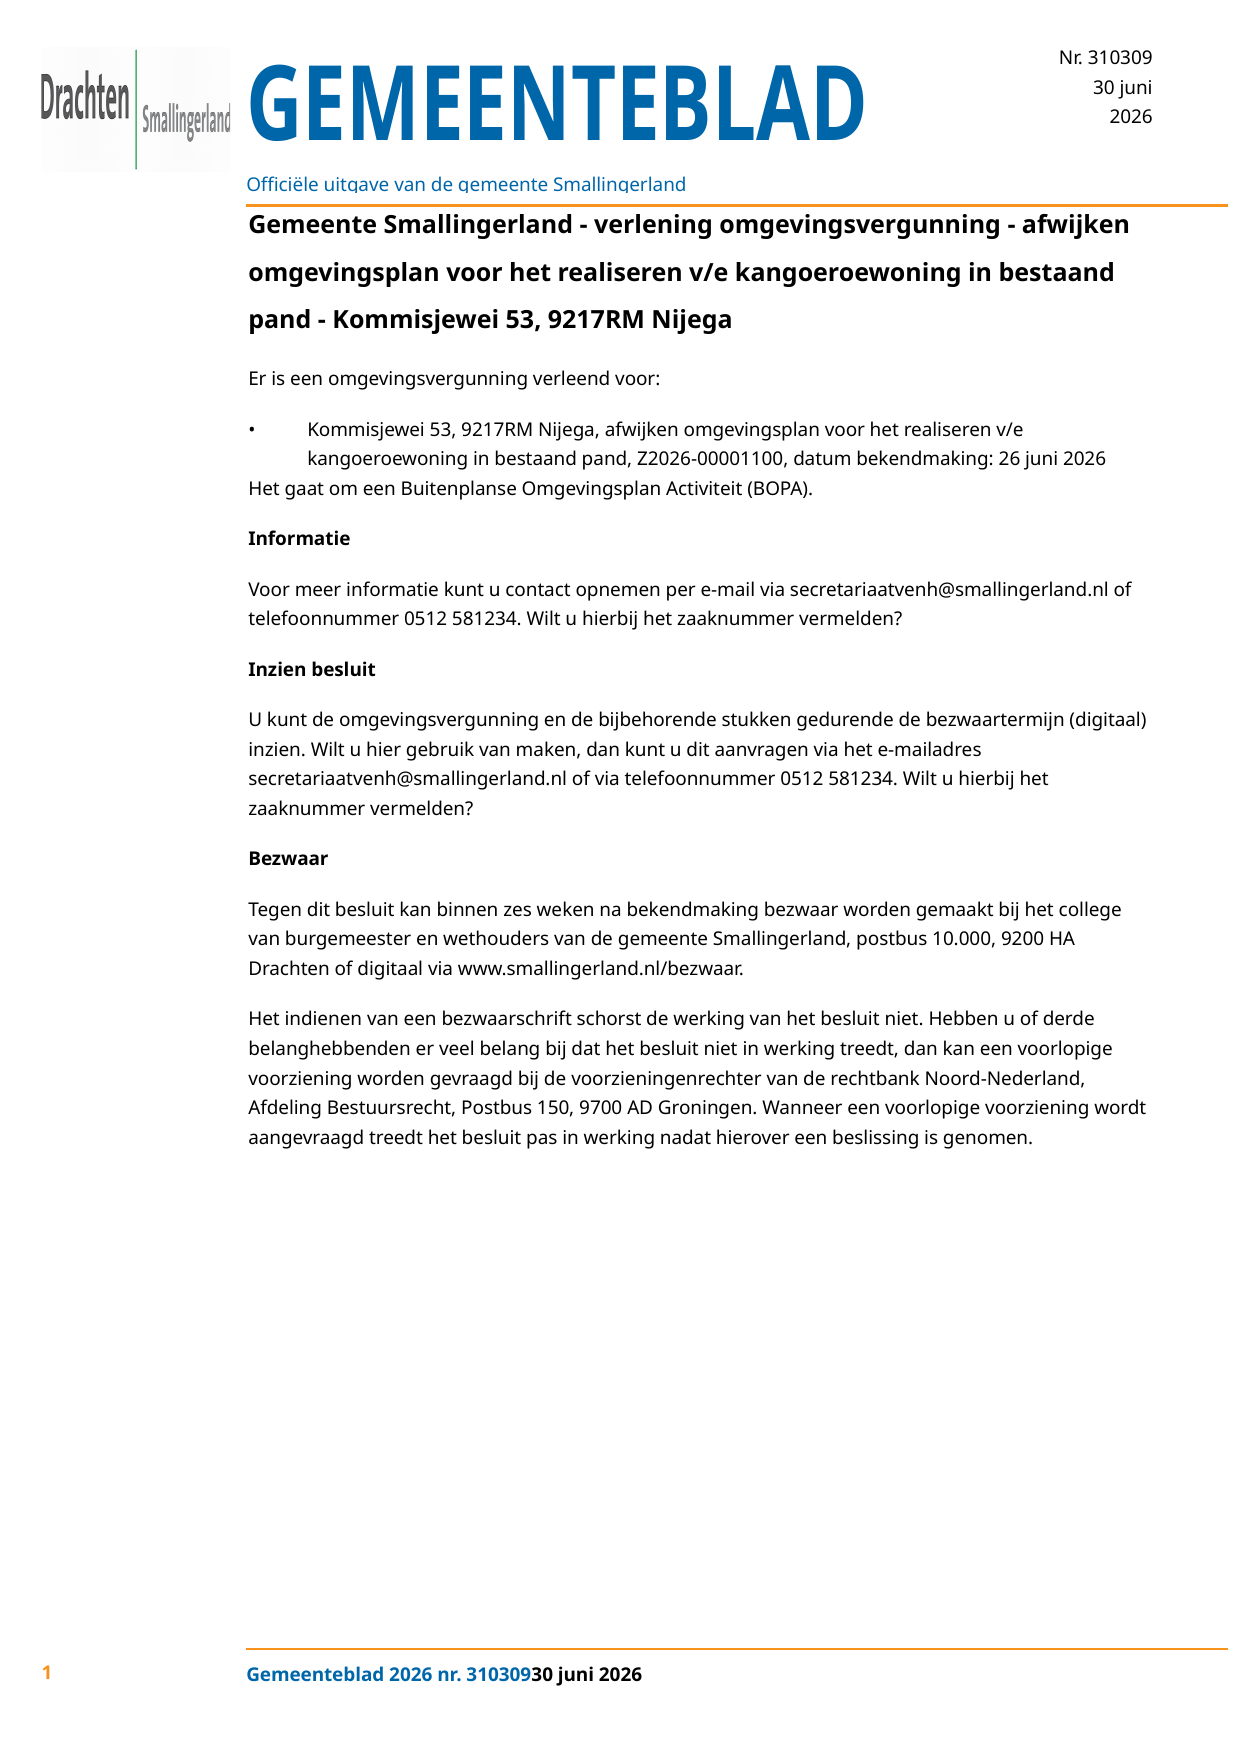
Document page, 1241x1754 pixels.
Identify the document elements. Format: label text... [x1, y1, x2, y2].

text Het indienen van een bezwaarschrift schorst de werking van het besluit niet. Hebben u of derde belanghebbenden er veel belang bij dat het besluit niet in werking treedt, dan kan een voorlopige voorziening worden gevraagd bij de voorzieningenrechter van de rechtbank Noord-Nederland, Afdeling Bestuursrecht, Postbus 150, 9700 AD Groningen. Wanneer een voorlopige voorziening wordt aangevraagd treedt het besluit pas in werking nadat hierover een beslissing is genomen. [248, 1006, 1152, 1149]
text Het gaat om een Buitenplanse Omgevingsplan Activiteit (BOPA). [248, 475, 1152, 501]
picture [41, 47, 231, 172]
text Bezwaar [248, 846, 1152, 871]
text Informatie [248, 526, 1152, 551]
text Gemeente Smallingerland - verlening omgevingsvergunning - afwijken omgevingsplan voor het realiseren v/e kangoeroewoning in bestaand pand - Kommisjewei 53, 9217RM Nijega [248, 207, 1152, 336]
text Inzien besluit [248, 656, 1152, 682]
list Kommisjewei 53, 9217RM Nijega, afwijken omgevingsplan voor het realiseren v/e kangoeroewoning in bestaand pand, Z2026-00001100, datum bekendmaking: 26 juni 2026 [248, 416, 1152, 471]
text Er is een omgevingsvergunning verleend voor: [248, 366, 1152, 391]
text U kunt de omgevingsvergunning en de bijbehorende stukken gedurende de bezwaartermijn (digitaal) inzien. Wilt u hier gebruik van maken, dan kunt u dit aanvragen via het e-mailadres secretariaatvenh@smallingerland.nl of via telefoonnummer 0512 581234. Wilt u hierbij het zaaknummer vermelden? [248, 706, 1152, 821]
text Voor meer informatie kunt u contact opnemen per e-mail via secretariaatvenh@smallingerland.nl of telefoonnummer 0512 581234. Wilt u hierbij het zaaknummer vermelden? [248, 576, 1152, 631]
text Tegen dit besluit kan binnen zes weken na bekendmaking bezwaar worden gemaakt bij het college van burgemeester en wethouders van de gemeente Smallingerland, postbus 10.000, 9200 HA Drachten of digitaal via www.smallingerland.nl/bezwaar. [248, 896, 1152, 981]
